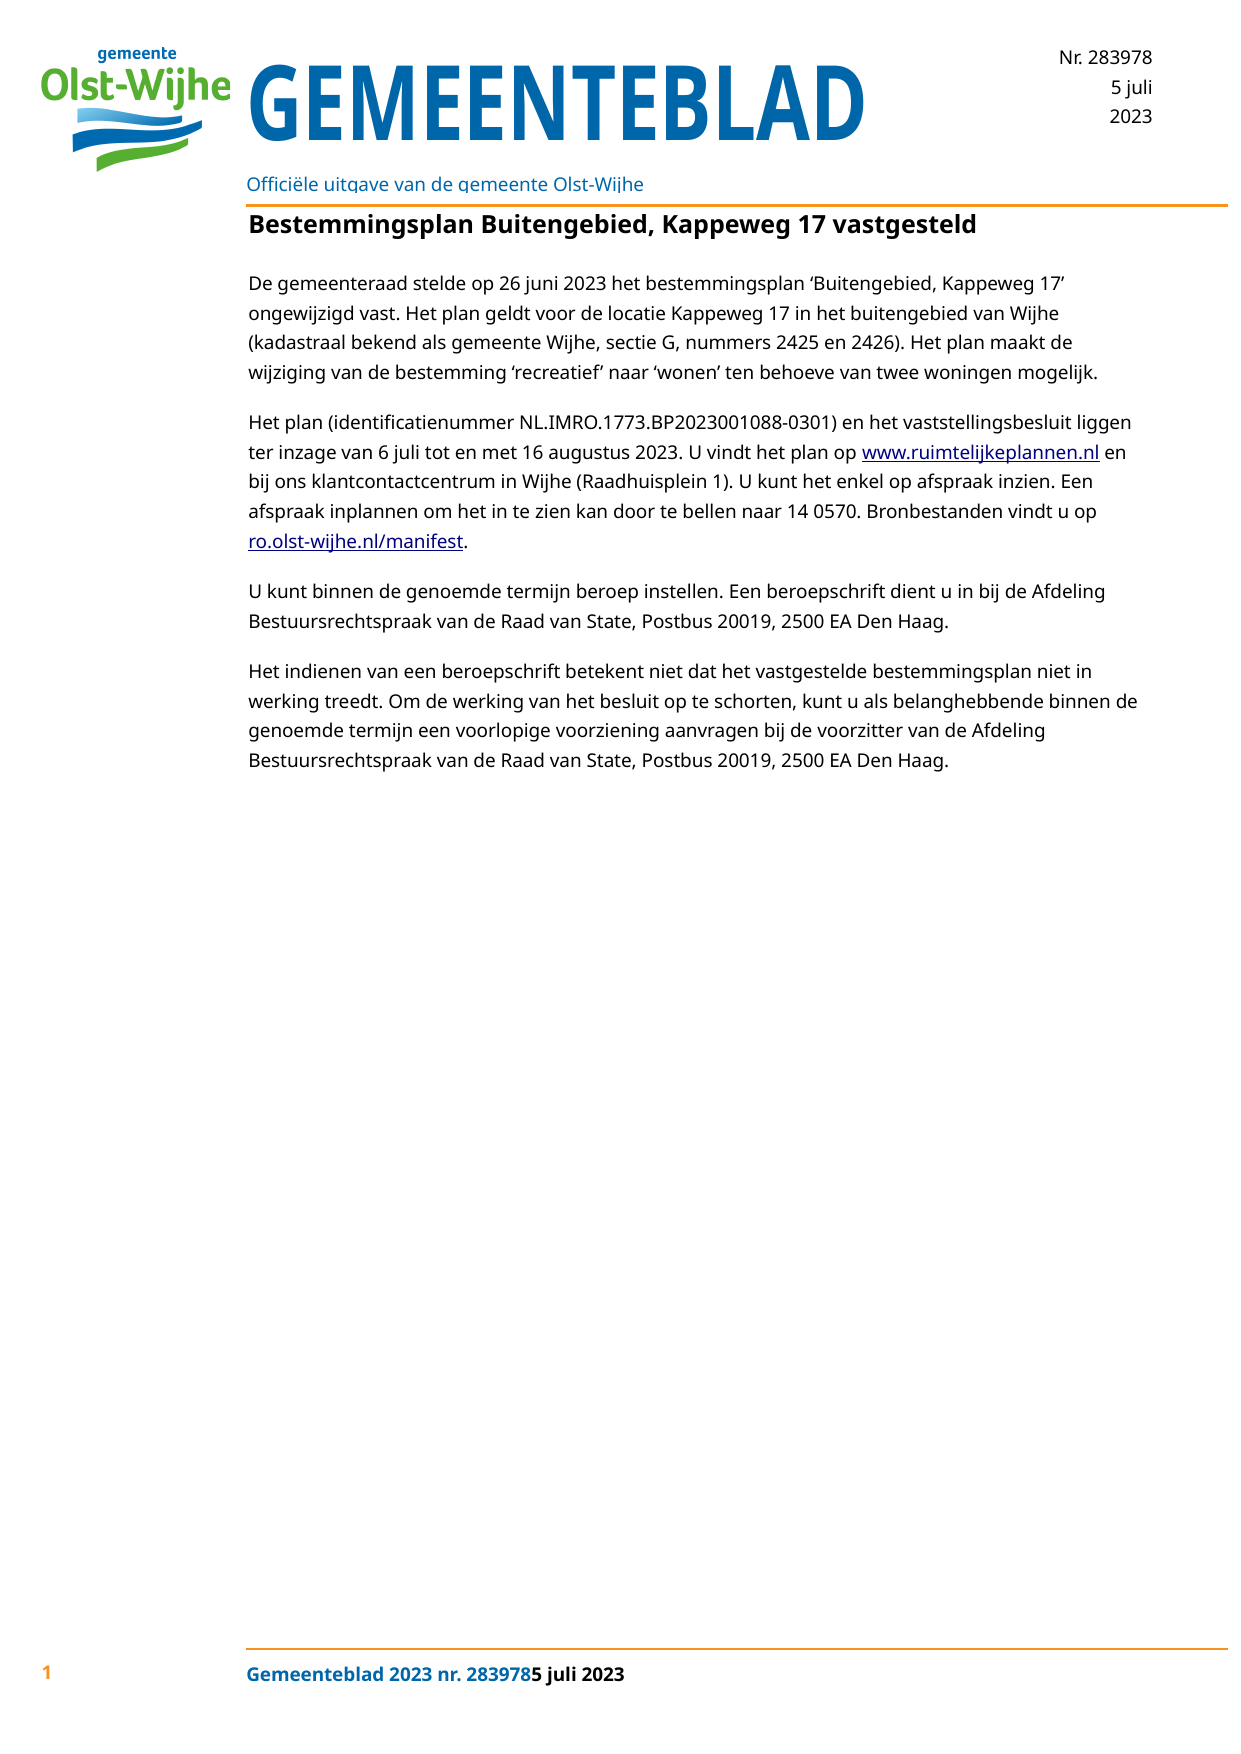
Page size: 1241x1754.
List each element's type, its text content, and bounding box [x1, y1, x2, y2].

text Bestemmingsplan Buitengebied, Kappeweg 17 vastgesteld [248, 207, 1152, 241]
text Het plan (identificatienummer NL.IMRO.1773.BP2023001088-0301) en het vaststellingsbesluit liggen ter inzage van 6 juli tot en met 16 augustus 2023. U vindt het plan op www.ruimtelijkeplannen.nl en bij ons klantcontactcentrum in Wijhe (Raadhuisplein 1). U kunt het enkel op afspraak inzien. Een afspraak inplannen om het in te zien kan door te bellen naar 14 0570. Bronbestanden vindt u op ro.olst-wijhe.nl/manifest. [248, 409, 1152, 553]
text Het indienen van een beroepschrift betekent niet dat het vastgestelde bestemmingsplan niet in werking treedt. Om de werking van het besluit op te schorten, kunt u als belanghebbende binnen de genoemde termijn een voorlopige voorziening aanvragen bij de voorzitter van de Afdeling Bestuursrechtspraak van de Raad van State, Postbus 20019, 2500 EA Den Haag. [248, 658, 1152, 773]
picture [41, 47, 231, 172]
text U kunt binnen de genoemde termijn beroep instellen. Een beroepschrift dient u in bij de Afdeling Bestuursrechtspraak van de Raad van State, Postbus 20019, 2500 EA Den Haag. [248, 578, 1152, 633]
text De gemeenteraad stelde op 26 juni 2023 het bestemmingsplan ‘Buitengebied, Kappeweg 17’ ongewijzigd vast. Het plan geldt voor de locatie Kappeweg 17 in het buitengebied van Wijhe (kadastraal bekend als gemeente Wijhe, sectie G, nummers 2425 en 2426). Het plan maakt de wijziging van de bestemming ‘recreatief’ naar ‘wonen’ ten behoeve van twee woningen mogelijk. [248, 270, 1152, 385]
